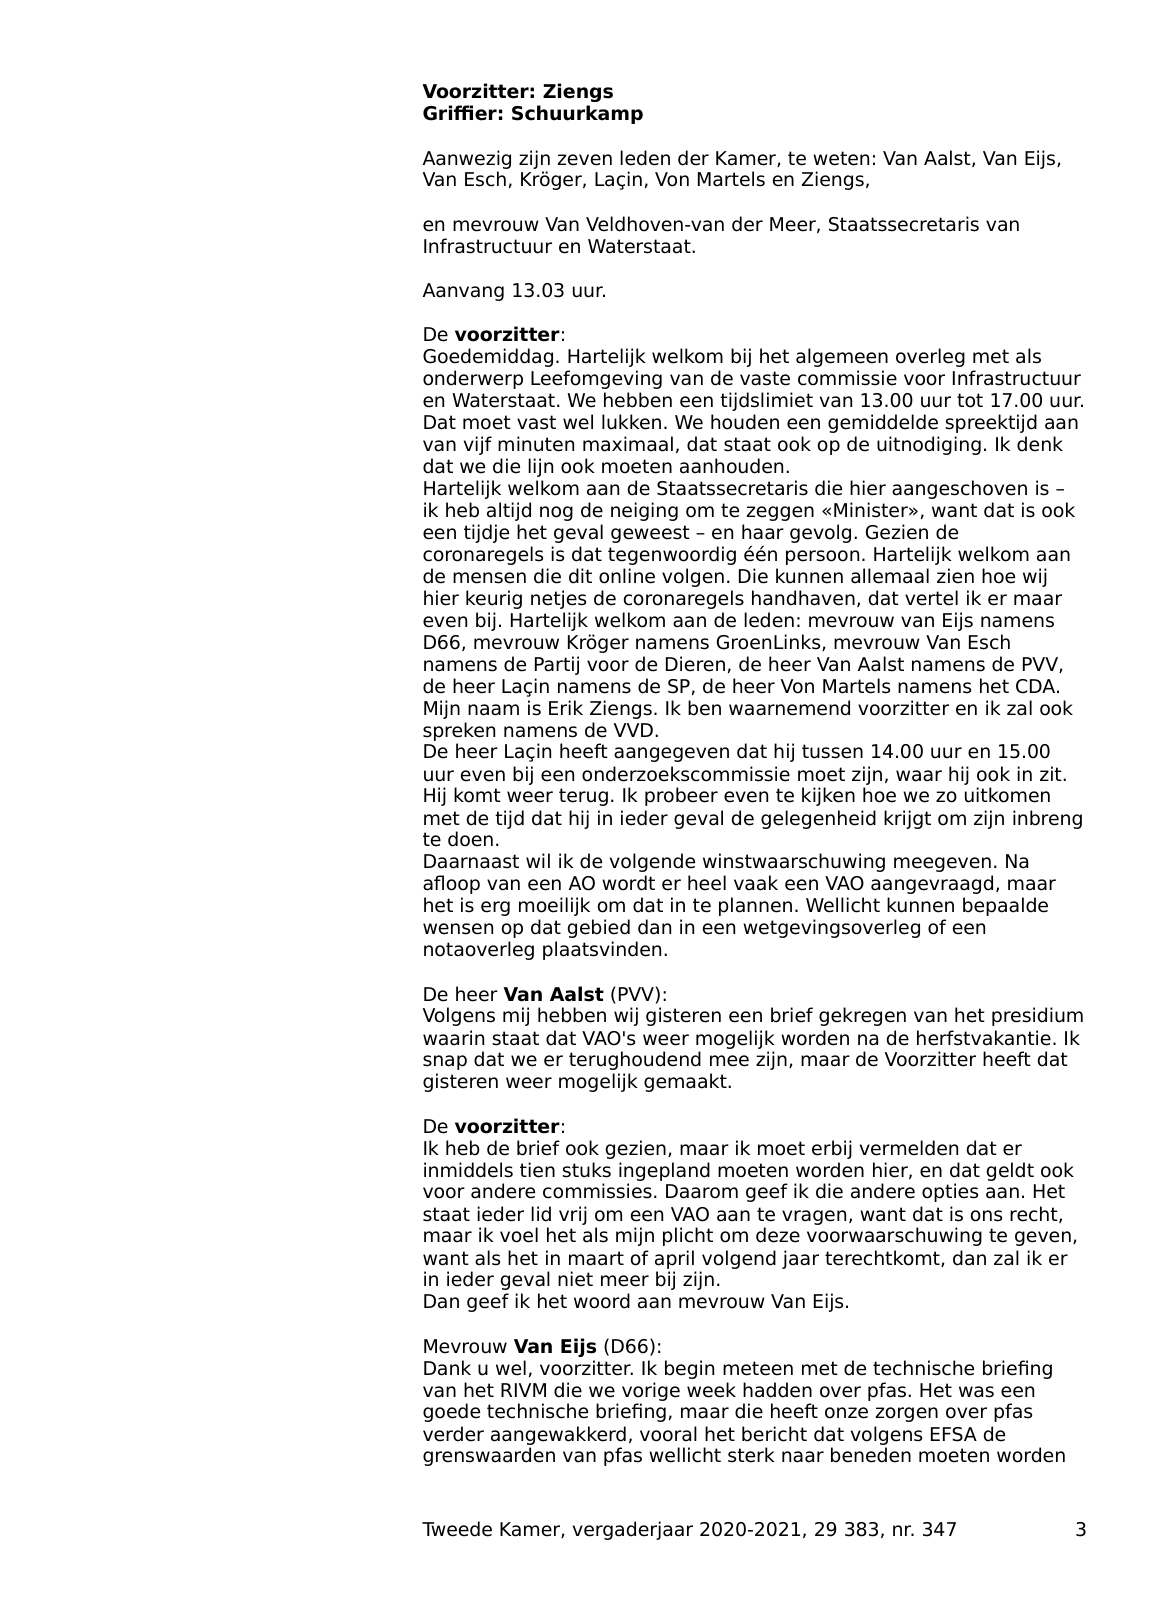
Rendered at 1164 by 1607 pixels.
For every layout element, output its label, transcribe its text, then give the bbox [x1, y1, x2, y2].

text en mevrouw Van Veldhoven-van der Meer, Staatssecretaris van Infrastructuur en Waterstaat. [422, 213, 1087, 257]
text Volgens mij hebben wij gisteren een brief gekregen van het presidium waarin staat dat VAO's weer mogelijk worden na de herfstvakantie. Ik snap dat we er terughoudend mee zijn, maar de Voorzitter heeft dat gisteren weer mogelijk gemaakt. [422, 1005, 1087, 1093]
text Goedemiddag. Hartelijk welkom bij het algemeen overleg met als onderwerp Leefomgeving van de vaste commissie voor Infrastructuur en Waterstaat. We hebben een tijdslimiet van 13.00 uur tot 17.00 uur. Dat moet vast wel lukken. We houden een gemiddelde spreektijd aan van vijf minuten maximaal, dat staat ook op de uitnodiging. Ik denk dat we die lijn ook moeten aanhouden. [422, 346, 1087, 478]
text Hartelijk welkom aan de Staatssecretaris die hier aangeschoven is – ik heb altijd nog de neiging om te zeggen «Minister», want dat is ook een tijdje het geval geweest – en haar gevolg. Gezien de coronaregels is dat tegenwoordig één persoon. Hartelijk welkom aan de mensen die dit online volgen. Die kunnen allemaal zien hoe wij hier keurig netjes de coronaregels handhaven, dat vertel ik er maar even bij. Hartelijk welkom aan de leden: mevrouw van Eijs namens D66, mevrouw Kröger namens GroenLinks, mevrouw Van Esch namens de Partij voor de Dieren, de heer Van Aalst namens de PVV, de heer Laçin namens de SP, de heer Von Martels namens het CDA. Mijn naam is Erik Ziengs. Ik ben waarnemend voorzitter en ik zal ook spreken namens de VVD. [422, 478, 1087, 741]
text Voorzitter: Ziengs [422, 81, 1087, 103]
text De voorzitter: [422, 1116, 1087, 1137]
text De heer Laçin heeft aangegeven dat hij tussen 14.00 uur en 15.00 uur even bij een onderzoekscommissie moet zijn, waar hij ook in zit. Hij komt weer terug. Ik probeer even te kijken hoe we zo uitkomen met de tijd dat hij in ieder geval de gelegenheid krijgt om zijn inbreng te doen. [422, 741, 1087, 851]
text Aanvang 13.03 uur. [422, 280, 1087, 302]
text Ik heb de brief ook gezien, maar ik moet erbij vermelden dat er inmiddels tien stuks ingepland moeten worden hier, en dat geldt ook voor andere commissies. Daarom geef ik die andere opties aan. Het staat ieder lid vrij om een VAO aan te vragen, want dat is ons recht, maar ik voel het als mijn plicht om deze voorwaarschuwing te geven, want als het in maart of april volgend jaar terechtkomt, dan zal ik er in ieder geval niet meer bij zijn. [422, 1137, 1087, 1291]
text Aanwezig zijn zeven leden der Kamer, te weten: Van Aalst, Van Eijs, Van Esch, Kröger, Laçin, Von Martels en Ziengs, [422, 147, 1087, 191]
text Dank u wel, voorzitter. Ik begin meteen met de technische briefing van het RIVM die we vorige week hadden over pfas. Het was een goede technische briefing, maar die heeft onze zorgen over pfas verder aangewakkerd, vooral het bericht dat volgens EFSA de grenswaarden van pfas wellicht sterk naar beneden moeten worden [422, 1357, 1087, 1467]
text Griffier: Schuurkamp [422, 103, 1087, 125]
text De heer Van Aalst (PVV): [422, 983, 1087, 1005]
text Dan geef ik het woord aan mevrouw Van Eijs. [422, 1291, 1087, 1313]
text Daarnaast wil ik de volgende winstwaarschuwing meegeven. Na afloop van een AO wordt er heel vaak een VAO aangevraagd, maar het is erg moeilijk om dat in te plannen. Wellicht kunnen bepaalde wensen op dat gebied dan in een wetgevingsoverleg of een notaoverleg plaatsvinden. [422, 851, 1087, 961]
text Mevrouw Van Eijs (D66): [422, 1336, 1087, 1357]
text De voorzitter: [422, 324, 1087, 346]
